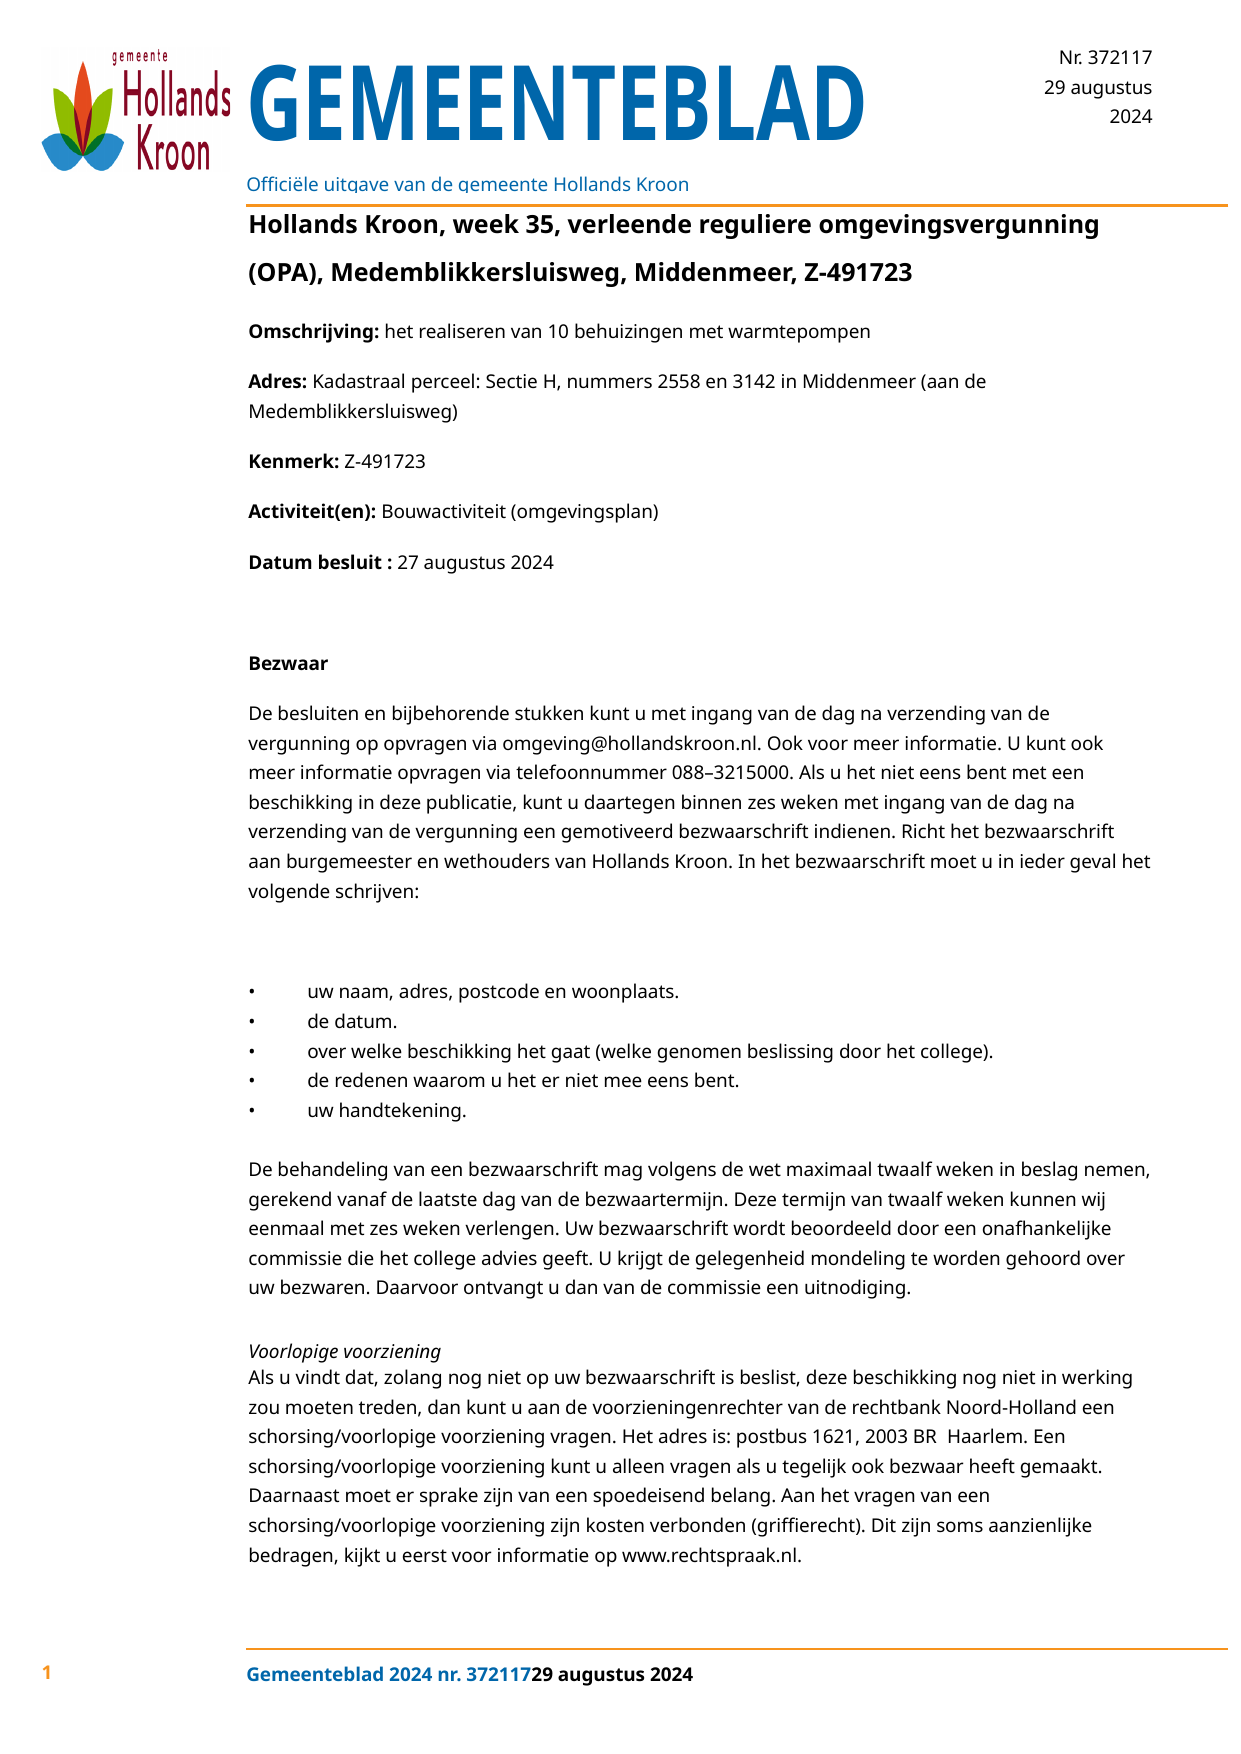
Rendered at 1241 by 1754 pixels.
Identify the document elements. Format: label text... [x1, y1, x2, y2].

text Als u vindt dat, zolang nog niet op uw bezwaarschrift is beslist, deze beschikking nog niet in werking zou moeten treden, dan kunt u aan de voorzieningenrechter van de rechtbank Noord-Holland een schorsing/voorlopige voorziening vragen. Het adres is: postbus 1621, 2003 BR Haarlem. Een schorsing/voorlopige voorziening kunt u alleen vragen als u tegelijk ook bezwaar heeft gemaakt. Daarnaast moet er sprake zijn van een spoedeisend belang. Aan het vragen van een schorsing/voorlopige voorziening zijn kosten verbonden (griffierecht). Dit zijn soms aanzienlijke bedragen, kijkt u eerst voor informatie op www.rechtspraak.nl. [248, 1364, 1152, 1567]
list over welke beschikking het gaat (welke genomen beslissing door het college). [248, 1038, 1152, 1064]
text Omschrijving: het realiseren van 10 behuizingen met warmtepompen [248, 318, 1152, 344]
text Datum besluit : 27 augustus 2024 [248, 549, 1152, 575]
list uw naam, adres, postcode en woonplaats. [248, 979, 1152, 1004]
text Hollands Kroon, week 35, verleende reguliere omgevingsvergunning (OPA), Medemblikkersluisweg, Middenmeer, Z-491723 [248, 207, 1152, 288]
text Bezwaar [248, 650, 1152, 676]
list uw handtekening. [248, 1097, 1152, 1123]
text Activiteit(en): Bouwactiviteit (omgevingsplan) [248, 499, 1152, 524]
text Adres: Kadastraal perceel: Sectie H, nummers 2558 en 3142 in Middenmeer (aan de Medemblikkersluisweg) [248, 368, 1152, 424]
text De besluiten en bijbehorende stukken kunt u met ingang van de dag na verzending van de vergunning op opvragen via omgeving@hollandskroon.nl. Ook voor meer informatie. U kunt ook meer informatie opvragen via telefoonnummer 088–3215000. Als u het niet eens bent met een beschikking in deze publicatie, kunt u daartegen binnen zes weken met ingang van de dag na verzending van de vergunning een gemotiveerd bezwaarschrift indienen. Richt het bezwaarschrift aan burgemeester en wethouders van Hollands Kroon. In het bezwaarschrift moet u in ieder geval het volgende schrijven: [248, 700, 1152, 904]
text Voorlopige voorziening [248, 1338, 1152, 1364]
text De behandeling van een bezwaarschrift mag volgens de wet maximaal twaalf weken in beslag nemen, gerekend vanaf de laatste dag van de bezwaartermijn. Deze termijn van twaalf weken kunnen wij eenmaal met zes weken verlengen. Uw bezwaarschrift wordt beoordeeld door een onafhankelijke commissie die het college advies geeft. U krijgt de gelegenheid mondeling te worden gehoord over uw bezwaren. Daarvoor ontvangt u dan van de commissie een uitnodiging. [248, 1156, 1152, 1300]
picture [41, 47, 231, 172]
text Kenmerk: Z-491723 [248, 448, 1152, 474]
list de datum. [248, 1008, 1152, 1034]
list de redenen waarom u het er niet mee eens bent. [248, 1067, 1152, 1093]
